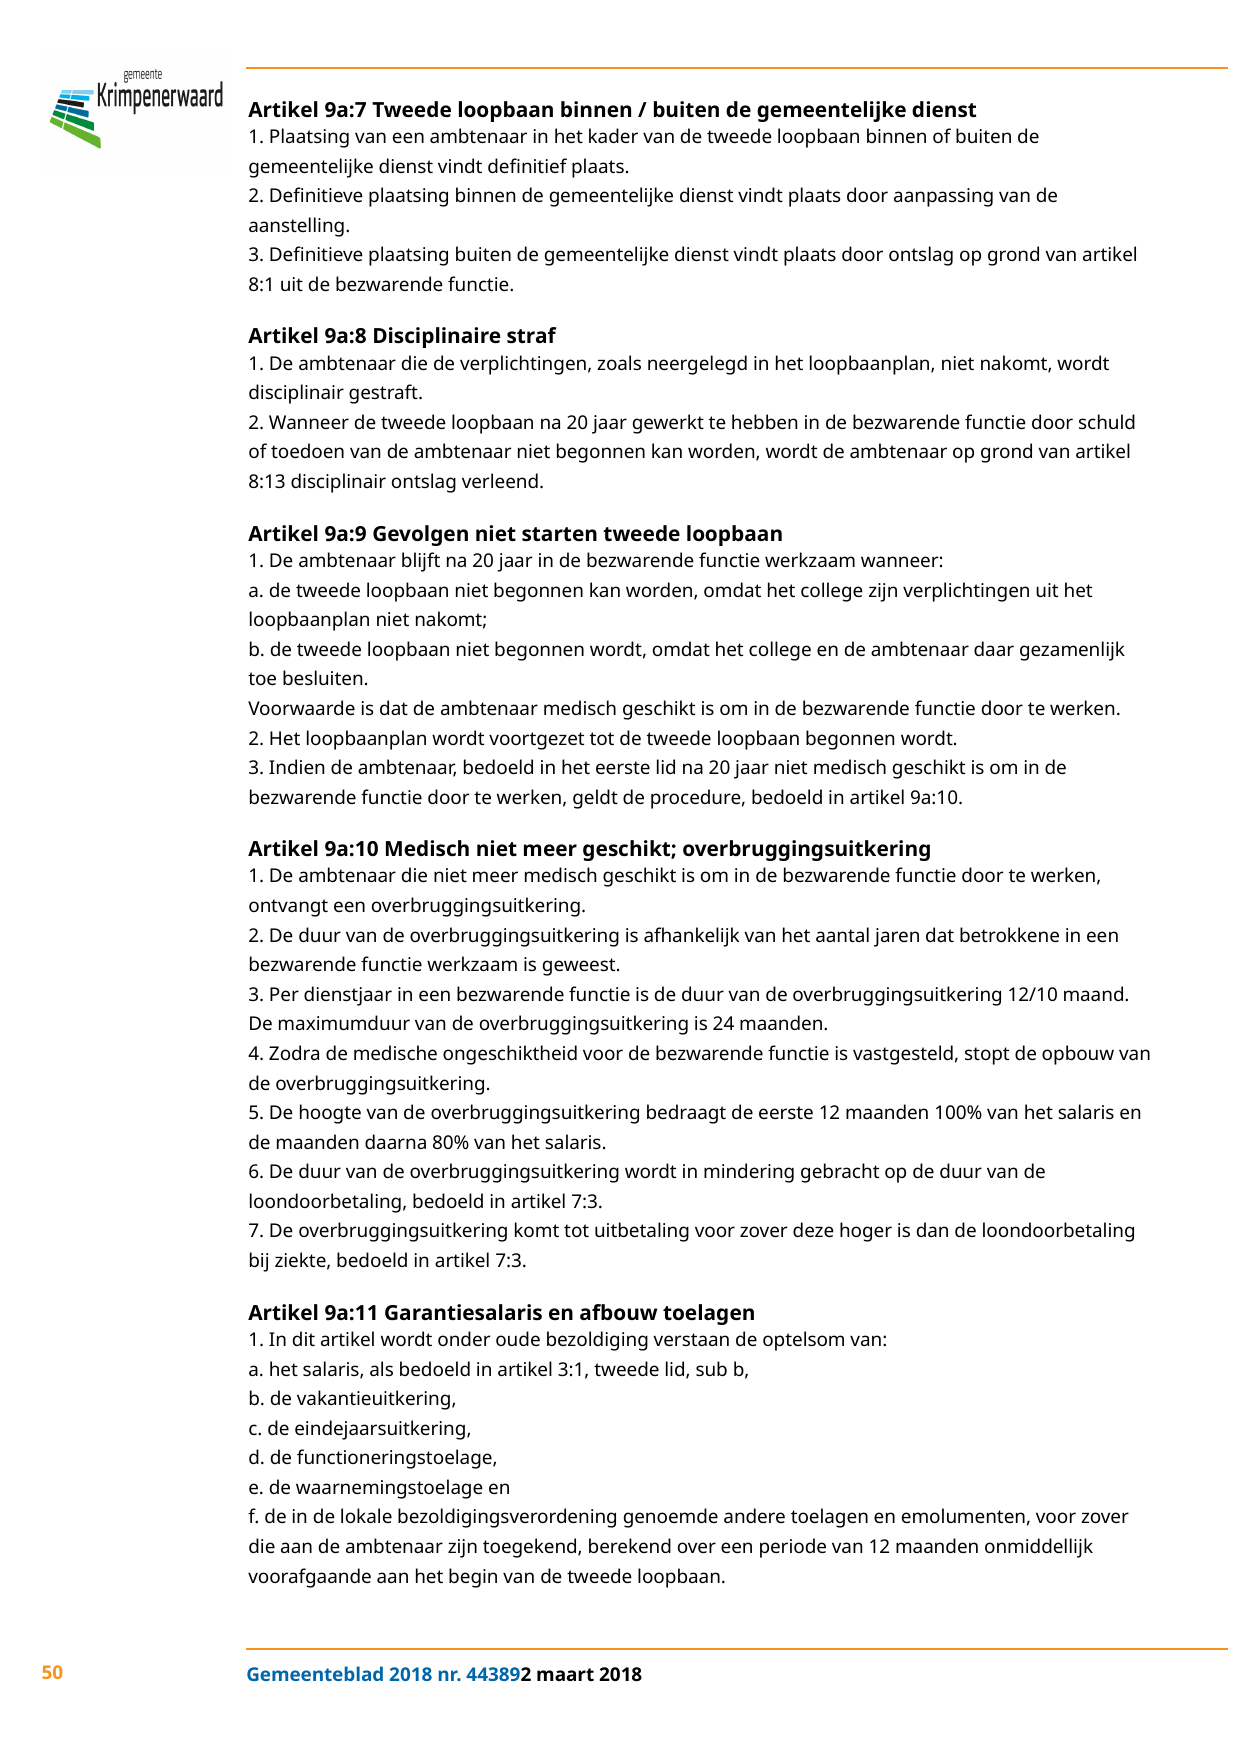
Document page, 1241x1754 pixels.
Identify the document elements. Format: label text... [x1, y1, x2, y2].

text 6. De duur van de overbruggingsuitkering wordt in mindering gebracht op de duur van de loondoorbetaling, bedoeld in artikel 7:3. [248, 1158, 1152, 1214]
text Voorwaarde is dat de ambtenaar medisch geschikt is om in de bezwarende functie door te werken. [248, 695, 1152, 721]
text a. het salaris, als bedoeld in artikel 3:1, tweede lid, sub b, [248, 1356, 1152, 1381]
text 1. De ambtenaar die de verplichtingen, zoals neergelegd in het loopbaanplan, niet nakomt, wordt disciplinair gestraft. [248, 350, 1152, 405]
text 2. Het loopbaanplan wordt voortgezet tot de tweede loopbaan begonnen wordt. [248, 725, 1152, 750]
text e. de waarnemingstoelage en [248, 1474, 1152, 1500]
text b. de tweede loopbaan niet begonnen wordt, omdat het college en de ambtenaar daar gezamenlijk toe besluiten. [248, 636, 1152, 691]
text 3. Definitieve plaatsing buiten de gemeentelijke dienst vindt plaats door ontslag op grond van artikel 8:1 uit de bezwarende functie. [248, 242, 1152, 297]
text 2. Wanneer de tweede loopbaan na 20 jaar gewerkt te hebben in de bezwarende functie door schuld of toedoen van de ambtenaar niet begonnen kan worden, wordt de ambtenaar op grond van artikel 8:13 disciplinair ontslag verleend. [248, 409, 1152, 494]
text a. de tweede loopbaan niet begonnen kan worden, omdat het college zijn verplichtingen uit het loopbaanplan niet nakomt; [248, 577, 1152, 632]
text Artikel 9a:11 Garantiesalaris en afbouw toelagen [248, 1298, 1152, 1326]
text 7. De overbruggingsuitkering komt tot uitbetaling voor zover deze hoger is dan de loondoorbetaling bij ziekte, bedoeld in artikel 7:3. [248, 1218, 1152, 1273]
text 2. Definitieve plaatsing binnen de gemeentelijke dienst vindt plaats door aanpassing van de aanstelling. [248, 182, 1152, 238]
text d. de functioneringstoelage, [248, 1444, 1152, 1470]
text Artikel 9a:7 Tweede loopbaan binnen / buiten de gemeentelijke dienst [248, 95, 1152, 123]
text f. de in de lokale bezoldigingsverordening genoemde andere toelagen en emolumenten, voor zover die aan de ambtenaar zijn toegekend, berekend over een periode van 12 maanden onmiddellijk voorafgaande aan het begin van de tweede loopbaan. [248, 1504, 1152, 1588]
text 3. Per dienstjaar in een bezwarende functie is de duur van de overbruggingsuitkering 12/10 maand. De maximumduur van de overbruggingsuitkering is 24 maanden. [248, 981, 1152, 1036]
text 1. Plaatsing van een ambtenaar in het kader van de tweede loopbaan binnen of buiten de gemeentelijke dienst vindt definitief plaats. [248, 123, 1152, 178]
text 1. De ambtenaar blijft na 20 jaar in de bezwarende functie werkzaam wanneer: [248, 547, 1152, 573]
text Artikel 9a:10 Medisch niet meer geschikt; overbruggingsuitkering [248, 834, 1152, 863]
text Artikel 9a:9 Gevolgen niet starten tweede loopbaan [248, 519, 1152, 547]
text 3. Indien de ambtenaar, bedoeld in het eerste lid na 20 jaar niet medisch geschikt is om in de bezwarende functie door te werken, geldt de procedure, bedoeld in artikel 9a:10. [248, 754, 1152, 809]
text 2. De duur van de overbruggingsuitkering is afhankelijk van het aantal jaren dat betrokkene in een bezwarende functie werkzaam is geweest. [248, 922, 1152, 977]
text 5. De hoogte van de overbruggingsuitkering bedraagt de eerste 12 maanden 100% van het salaris en de maanden daarna 80% van het salaris. [248, 1099, 1152, 1155]
picture [41, 47, 231, 172]
text b. de vakantieuitkering, [248, 1385, 1152, 1411]
text 1. De ambtenaar die niet meer medisch geschikt is om in de bezwarende functie door te werken, ontvangt een overbruggingsuitkering. [248, 863, 1152, 918]
text c. de eindejaarsuitkering, [248, 1415, 1152, 1441]
text Artikel 9a:8 Disciplinaire straf [248, 322, 1152, 350]
text 1. In dit artikel wordt onder oude bezoldiging verstaan de optelsom van: [248, 1326, 1152, 1352]
text 4. Zodra de medische ongeschiktheid voor de bezwarende functie is vastgesteld, stopt de opbouw van de overbruggingsuitkering. [248, 1040, 1152, 1096]
